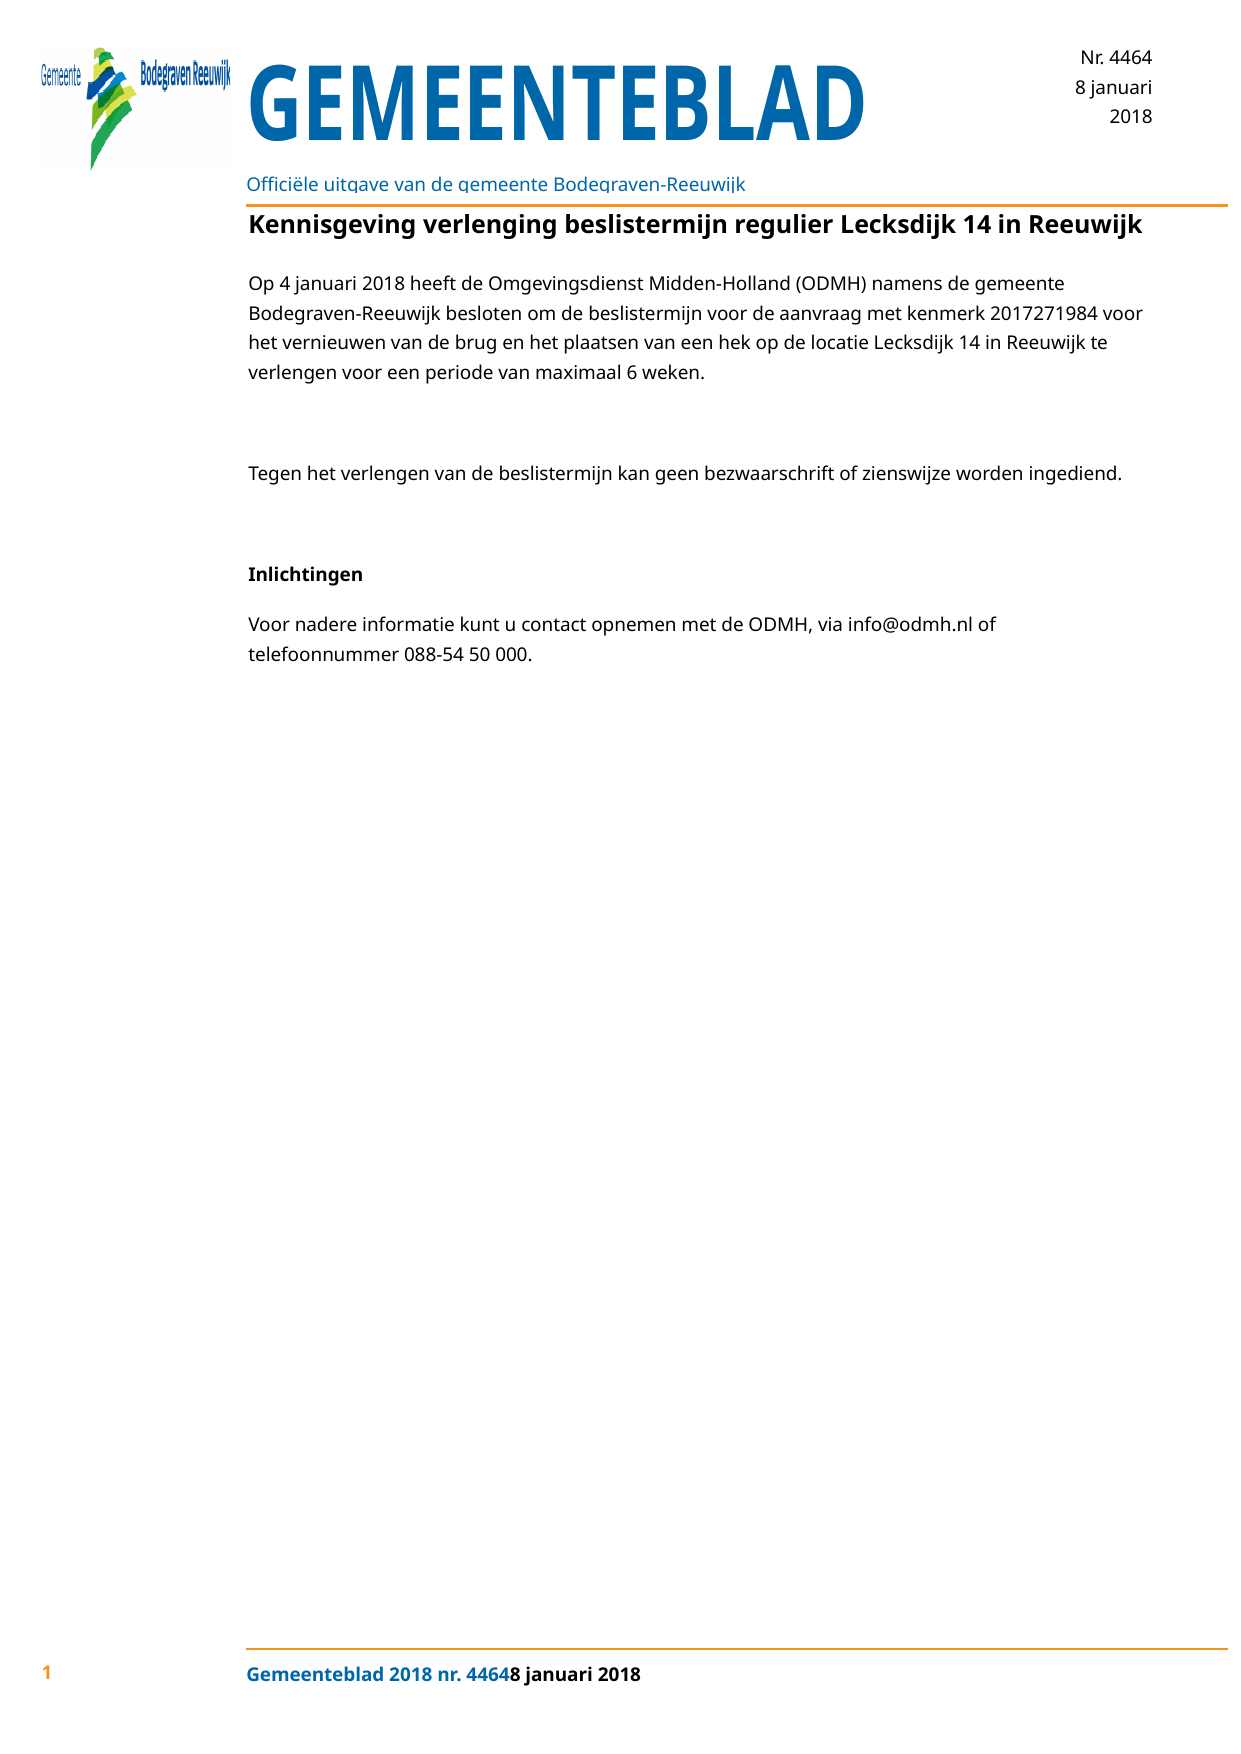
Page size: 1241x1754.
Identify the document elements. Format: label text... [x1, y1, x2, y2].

text Tegen het verlengen van de beslistermijn kan geen bezwaarschrift of zienswijze worden ingediend. [248, 460, 1152, 486]
text Inlichtingen [248, 561, 1152, 586]
picture [41, 47, 231, 172]
text Kennisgeving verlenging beslistermijn regulier Lecksdijk 14 in Reeuwijk [248, 207, 1152, 241]
text Voor nadere informatie kunt u contact opnemen met de ODMH, via info@odmh.nl of telefoonnummer 088-54 50 000. [248, 611, 1152, 666]
text Op 4 januari 2018 heeft de Omgevingsdienst Midden-Holland (ODMH) namens de gemeente Bodegraven-Reeuwijk besloten om de beslistermijn voor de aanvraag met kenmerk 2017271984 voor het vernieuwen van de brug en het plaatsen van een hek op de locatie Lecksdijk 14 in Reeuwijk te verlengen voor een periode van maximaal 6 weken. [248, 270, 1152, 385]
